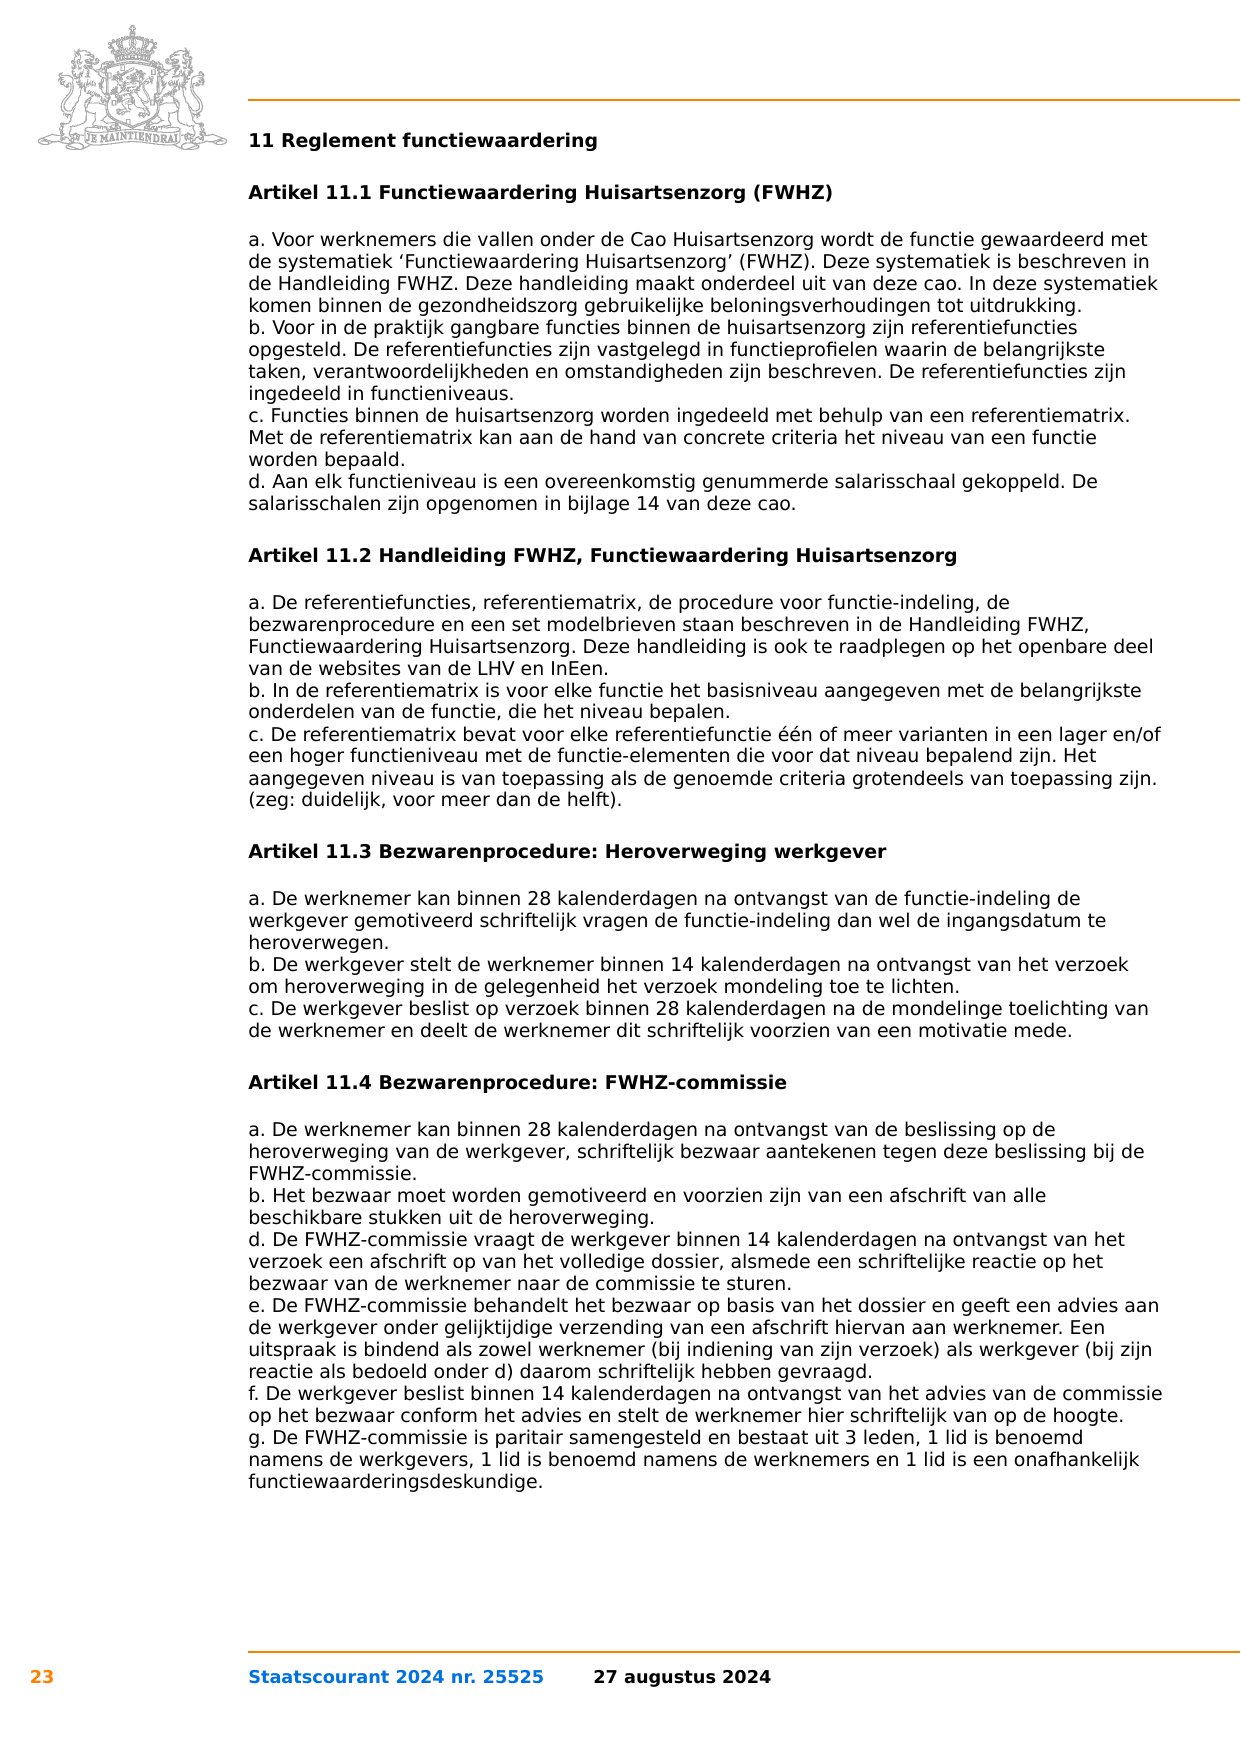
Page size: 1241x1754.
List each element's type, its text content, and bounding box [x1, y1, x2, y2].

text b. Voor in de praktijk gangbare functies binnen de huisartsenzorg zijn referentiefuncties opgesteld. De referentiefuncties zijn vastgelegd in functieprofielen waarin de belangrijkste taken, verantwoordelijkheden en omstandigheden zijn beschreven. De referentiefuncties zijn ingedeeld in functieniveaus. [248, 317, 1163, 405]
text c. De referentiematrix bevat voor elke referentiefunctie één of meer varianten in een lager en/of een hoger functieniveau met de functie-elementen die voor dat niveau bepalend zijn. Het aangegeven niveau is van toepassing als de genoemde criteria grotendeels van toepassing zijn. (zeg: duidelijk, voor meer dan de helft). [248, 723, 1163, 811]
text d. De FWHZ-commissie vraagt de werkgever binnen 14 kalenderdagen na ontvangst van het verzoek een afschrift op van het volledige dossier, alsmede een schriftelijke reactie op het bezwaar van de werknemer naar de commissie te sturen. [248, 1229, 1163, 1295]
text d. Aan elk functieniveau is een overeenkomstig genummerde salarisschaal gekoppeld. De salarisschalen zijn opgenomen in bijlage 14 van deze cao. [248, 471, 1163, 514]
subtitle Artikel 11.4 Bezwarenprocedure: FWHZ-commissie [248, 1072, 1163, 1094]
text b. De werkgever stelt de werknemer binnen 14 kalenderdagen na ontvangst van het verzoek om heroverweging in de gelegenheid het verzoek mondeling toe te lichten. [248, 954, 1163, 998]
text a. De werknemer kan binnen 28 kalenderdagen na ontvangst van de beslissing op de heroverweging van de werkgever, schriftelijk bezwaar aantekenen tegen deze beslissing bij de FWHZ-commissie. [248, 1119, 1163, 1185]
text c. Functies binnen de huisartsenzorg worden ingedeeld met behulp van een referentiematrix. Met de referentiematrix kan aan de hand van concrete criteria het niveau van een functie worden bepaald. [248, 405, 1163, 471]
text f. De werkgever beslist binnen 14 kalenderdagen na ontvangst van het advies van de commissie op het bezwaar conform het advies en stelt de werknemer hier schriftelijk van op de hoogte. [248, 1383, 1163, 1427]
text a. De referentiefuncties, referentiematrix, de procedure voor functie-indeling, de bezwarenprocedure en een set modelbrieven staan beschreven in de Handleiding FWHZ, Functiewaardering Huisartsenzorg. Deze handleiding is ook te raadplegen op het openbare deel van de websites van de LHV en InEen. [248, 592, 1163, 679]
subtitle Artikel 11.1 Functiewaardering Huisartsenzorg (FWHZ) [248, 182, 1163, 204]
text g. De FWHZ-commissie is paritair samengesteld en bestaat uit 3 leden, 1 lid is benoemd namens de werkgevers, 1 lid is benoemd namens de werknemers en 1 lid is een onafhankelijk functiewaarderingsdeskundige. [248, 1427, 1163, 1493]
text b. In de referentiematrix is voor elke functie het basisniveau aangegeven met de belangrijkste onderdelen van de functie, die het niveau bepalen. [248, 679, 1163, 723]
text b. Het bezwaar moet worden gemotiveerd en voorzien zijn van een afschrift van alle beschikbare stukken uit de heroverweging. [248, 1185, 1163, 1229]
text c. De werkgever beslist op verzoek binnen 28 kalenderdagen na de mondelinge toelichting van de werknemer en deelt de werknemer dit schriftelijk voorzien van een motivatie mede. [248, 998, 1163, 1042]
subtitle 11 Reglement functiewaardering [248, 130, 1163, 152]
text e. De FWHZ-commissie behandelt het bezwaar op basis van het dossier en geeft een advies aan de werkgever onder gelijktijdige verzending van een afschrift hiervan aan werknemer. Een uitspraak is bindend als zowel werknemer (bij indiening van zijn verzoek) als werkgever (bij zijn reactie als bedoeld onder d) daarom schriftelijk hebben gevraagd. [248, 1295, 1163, 1383]
picture [38, 25, 227, 150]
subtitle Artikel 11.2 Handleiding FWHZ, Functiewaardering Huisartsenzorg [248, 544, 1163, 567]
text a. Voor werknemers die vallen onder de Cao Huisartsenzorg wordt de functie gewaardeerd met de systematiek ‘Functiewaardering Huisartsenzorg’ (FWHZ). Deze systematiek is beschreven in de Handleiding FWHZ. Deze handleiding maakt onderdeel uit van deze cao. In deze systematiek komen binnen de gezondheidszorg gebruikelijke beloningsverhoudingen tot uitdrukking. [248, 229, 1163, 317]
text a. De werknemer kan binnen 28 kalenderdagen na ontvangst van de functie-indeling de werkgever gemotiveerd schriftelijk vragen de functie-indeling dan wel de ingangsdatum te heroverwegen. [248, 888, 1163, 954]
subtitle Artikel 11.3 Bezwarenprocedure: Heroverweging werkgever [248, 841, 1163, 863]
